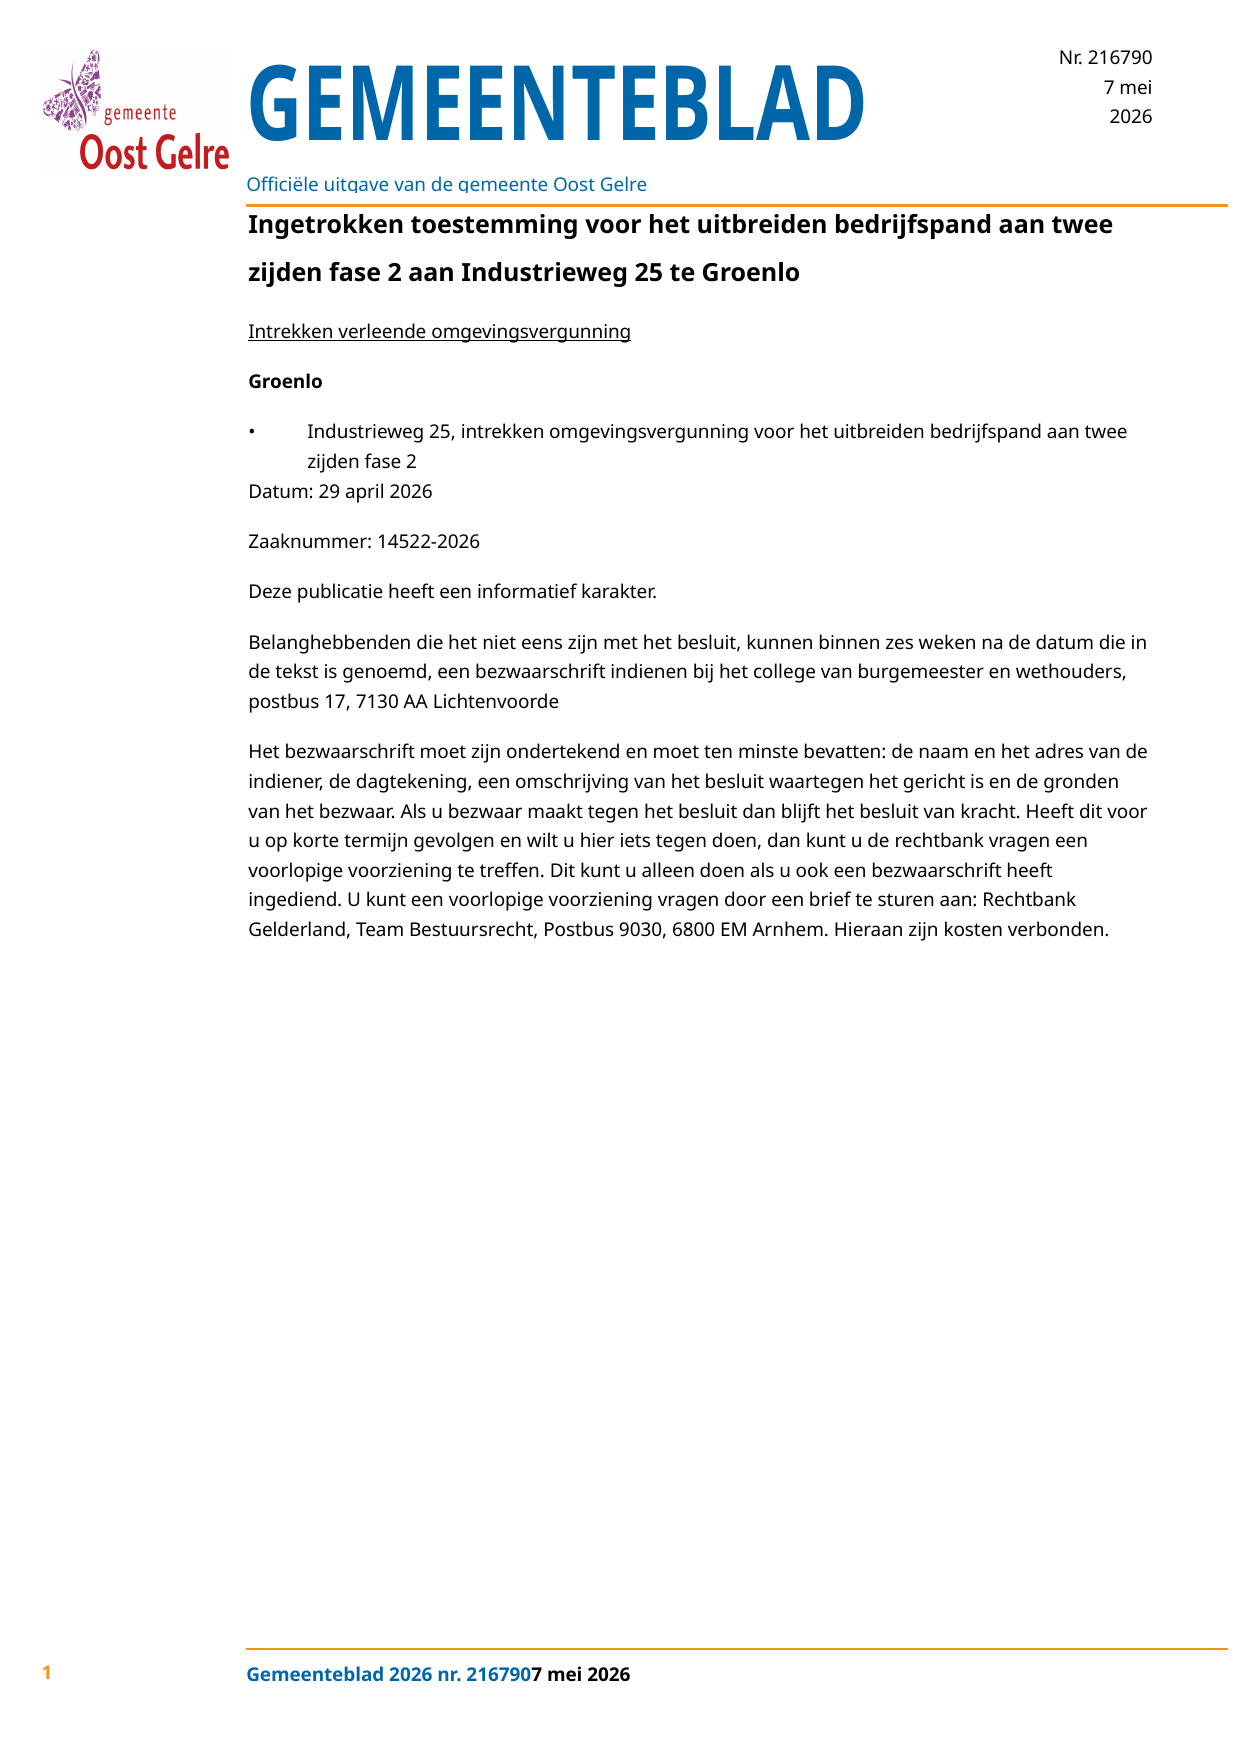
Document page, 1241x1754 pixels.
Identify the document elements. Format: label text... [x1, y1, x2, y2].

list Industrieweg 25, intrekken omgevingsvergunning voor het uitbreiden bedrijfspand aan twee zijden fase 2 [248, 419, 1152, 474]
text Deze publicatie heeft een informatief karakter. [248, 579, 1152, 604]
picture [41, 47, 231, 172]
text Groenlo [248, 368, 1152, 394]
text Intrekken verleende omgevingsvergunning [248, 318, 1152, 344]
text Zaaknummer: 14522-2026 [248, 528, 1152, 554]
text Datum: 29 april 2026 [248, 478, 1152, 504]
text Belanghebbenden die het niet eens zijn met het besluit, kunnen binnen zes weken na de datum die in de tekst is genoemd, een bezwaarschrift indienen bij het college van burgemeester en wethouders, postbus 17, 7130 AA Lichtenvoorde [248, 629, 1152, 714]
text Het bezwaarschrift moet zijn ondertekend en moet ten minste bevatten: de naam en het adres van de indiener, de dagtekening, een omschrijving van het besluit waartegen het gericht is en de gronden van het bezwaar. Als u bezwaar maakt tegen het besluit dan blijft het besluit van kracht. Heeft dit voor u op korte termijn gevolgen en wilt u hier iets tegen doen, dan kunt u de rechtbank vragen een voorlopige voorziening te treffen. Dit kunt u alleen doen als u ook een bezwaarschrift heeft ingediend. U kunt een voorlopige voorziening vragen door een brief te sturen aan: Rechtbank Gelderland, Team Bestuursrecht, Postbus 9030, 6800 EM Arnhem. Hieraan zijn kosten verbonden. [248, 739, 1152, 942]
text Ingetrokken toestemming voor het uitbreiden bedrijfspand aan twee zijden fase 2 aan Industrieweg 25 te Groenlo [248, 207, 1152, 288]
